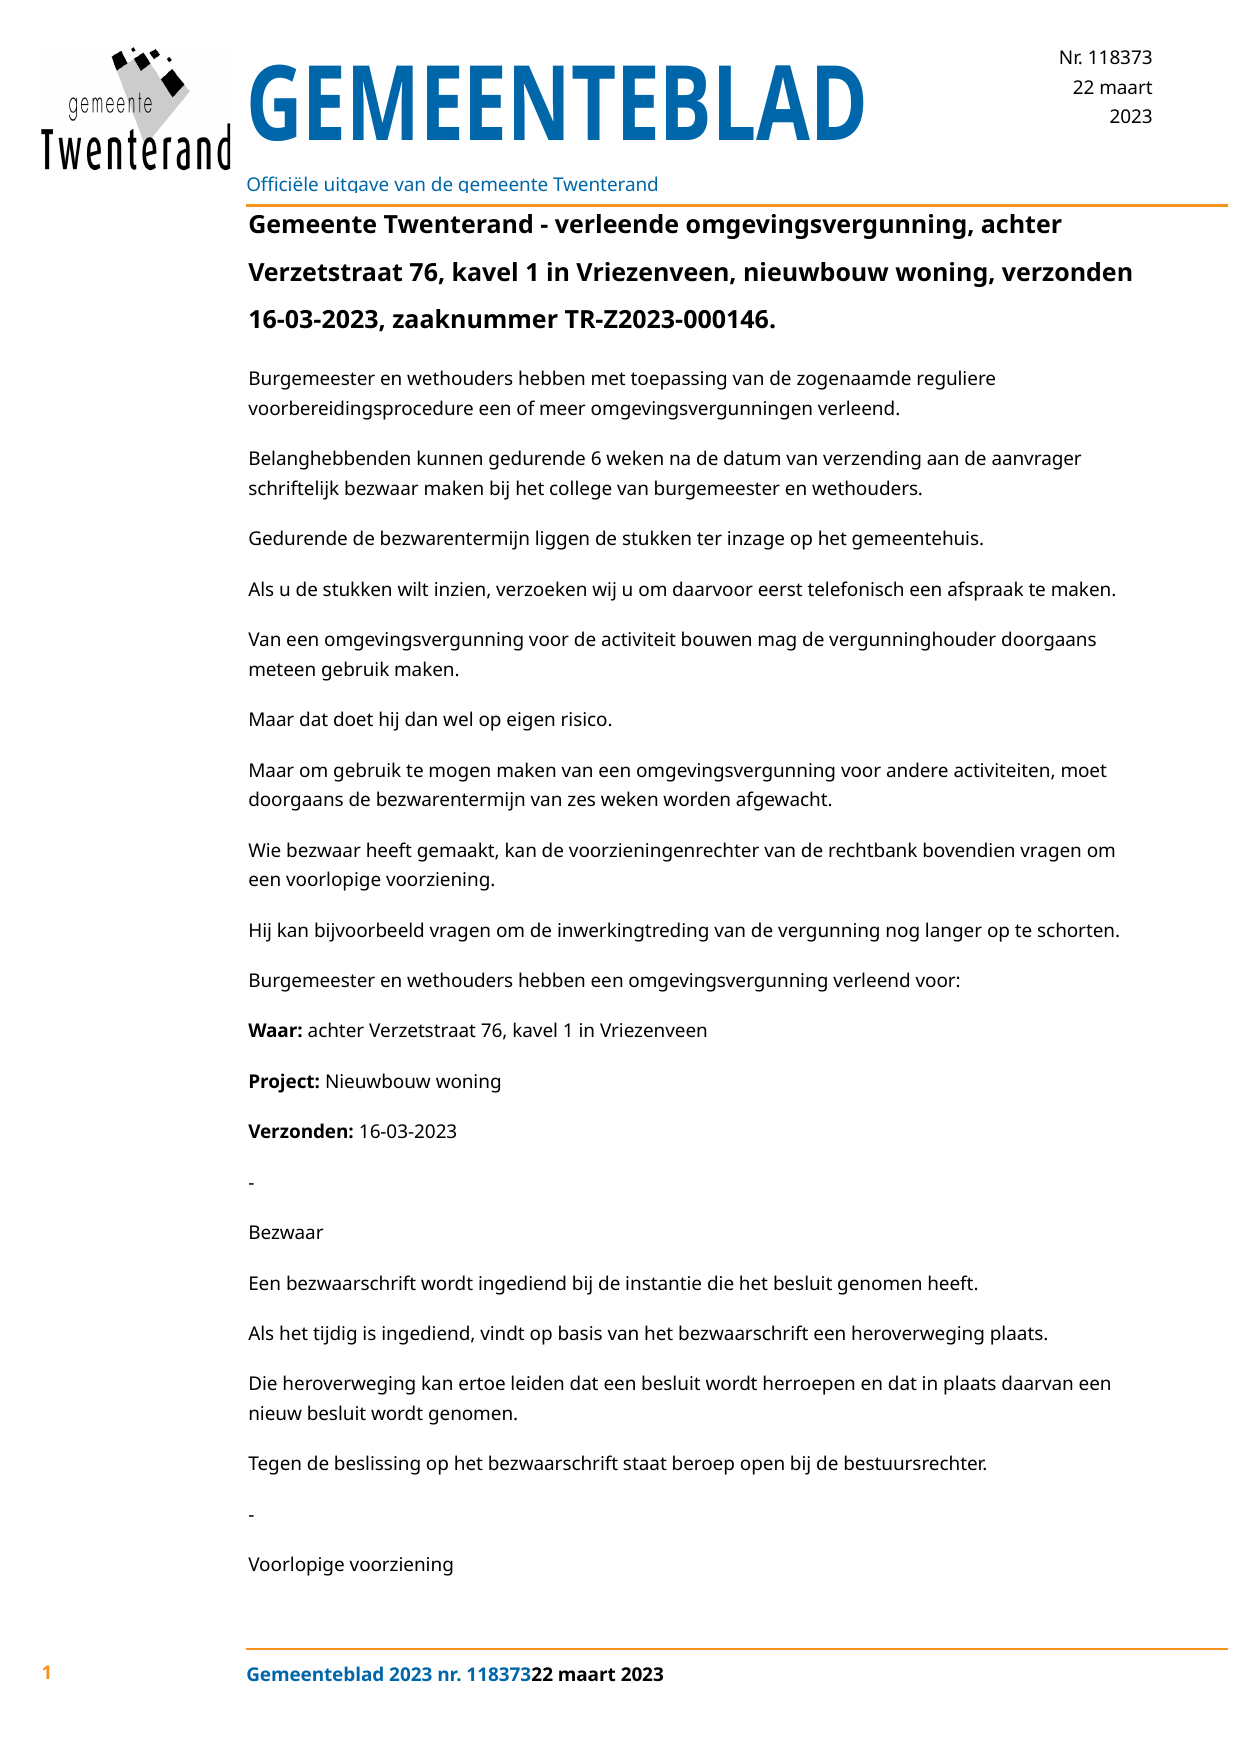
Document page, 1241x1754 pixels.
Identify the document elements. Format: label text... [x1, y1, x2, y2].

text Voorlopige voorziening [248, 1551, 1152, 1577]
text - [248, 1501, 1152, 1527]
text Gedurende de bezwarentermijn liggen de stukken ter inzage op het gemeentehuis. [248, 526, 1152, 551]
text Van een omgevingsvergunning voor de activiteit bouwen mag de vergunninghouder doorgaans meteen gebruik maken. [248, 626, 1152, 682]
text Een bezwaarschrift wordt ingediend bij de instantie die het besluit genomen heeft. [248, 1270, 1152, 1295]
text - [248, 1169, 1152, 1194]
text Belanghebbenden kunnen gedurende 6 weken na de datum van verzending aan de aanvrager schriftelijk bezwaar maken bij het college van burgemeester en wethouders. [248, 446, 1152, 501]
text Project: Nieuwbouw woning [248, 1068, 1152, 1094]
text Hij kan bijvoorbeeld vragen om de inwerkingtreding van de vergunning nog langer op te schorten. [248, 917, 1152, 942]
text Burgemeester en wethouders hebben een omgevingsvergunning verleend voor: [248, 967, 1152, 993]
text Als het tijdig is ingediend, vindt op basis van het bezwaarschrift een heroverweging plaats. [248, 1320, 1152, 1346]
text Waar: achter Verzetstraat 76, kavel 1 in Vriezenveen [248, 1018, 1152, 1043]
text Maar dat doet hij dan wel op eigen risico. [248, 706, 1152, 732]
text Als u de stukken wilt inzien, verzoeken wij u om daarvoor eerst telefonisch een afspraak te maken. [248, 576, 1152, 602]
text Maar om gebruik te mogen maken van een omgevingsvergunning voor andere activiteiten, moet doorgaans de bezwarentermijn van zes weken worden afgewacht. [248, 757, 1152, 812]
text Verzonden: 16-03-2023 [248, 1118, 1152, 1144]
text Bezwaar [248, 1219, 1152, 1245]
text Burgemeester en wethouders hebben met toepassing van de zogenaamde reguliere voorbereidingsprocedure een of meer omgevingsvergunningen verleend. [248, 366, 1152, 421]
text Tegen de beslissing op het bezwaarschrift staat beroep open bij de bestuursrechter. [248, 1451, 1152, 1476]
text Wie bezwaar heeft gemaakt, kan de voorzieningenrechter van de rechtbank bovendien vragen om een voorlopige voorziening. [248, 837, 1152, 892]
text Gemeente Twenterand - verleende omgevingsvergunning, achter Verzetstraat 76, kavel 1 in Vriezenveen, nieuwbouw woning, verzonden 16-03-2023, zaaknummer TR-Z2023-000146. [248, 207, 1152, 336]
picture [41, 47, 231, 172]
text Die heroverweging kan ertoe leiden dat een besluit wordt herroepen en dat in plaats daarvan een nieuw besluit wordt genomen. [248, 1371, 1152, 1426]
